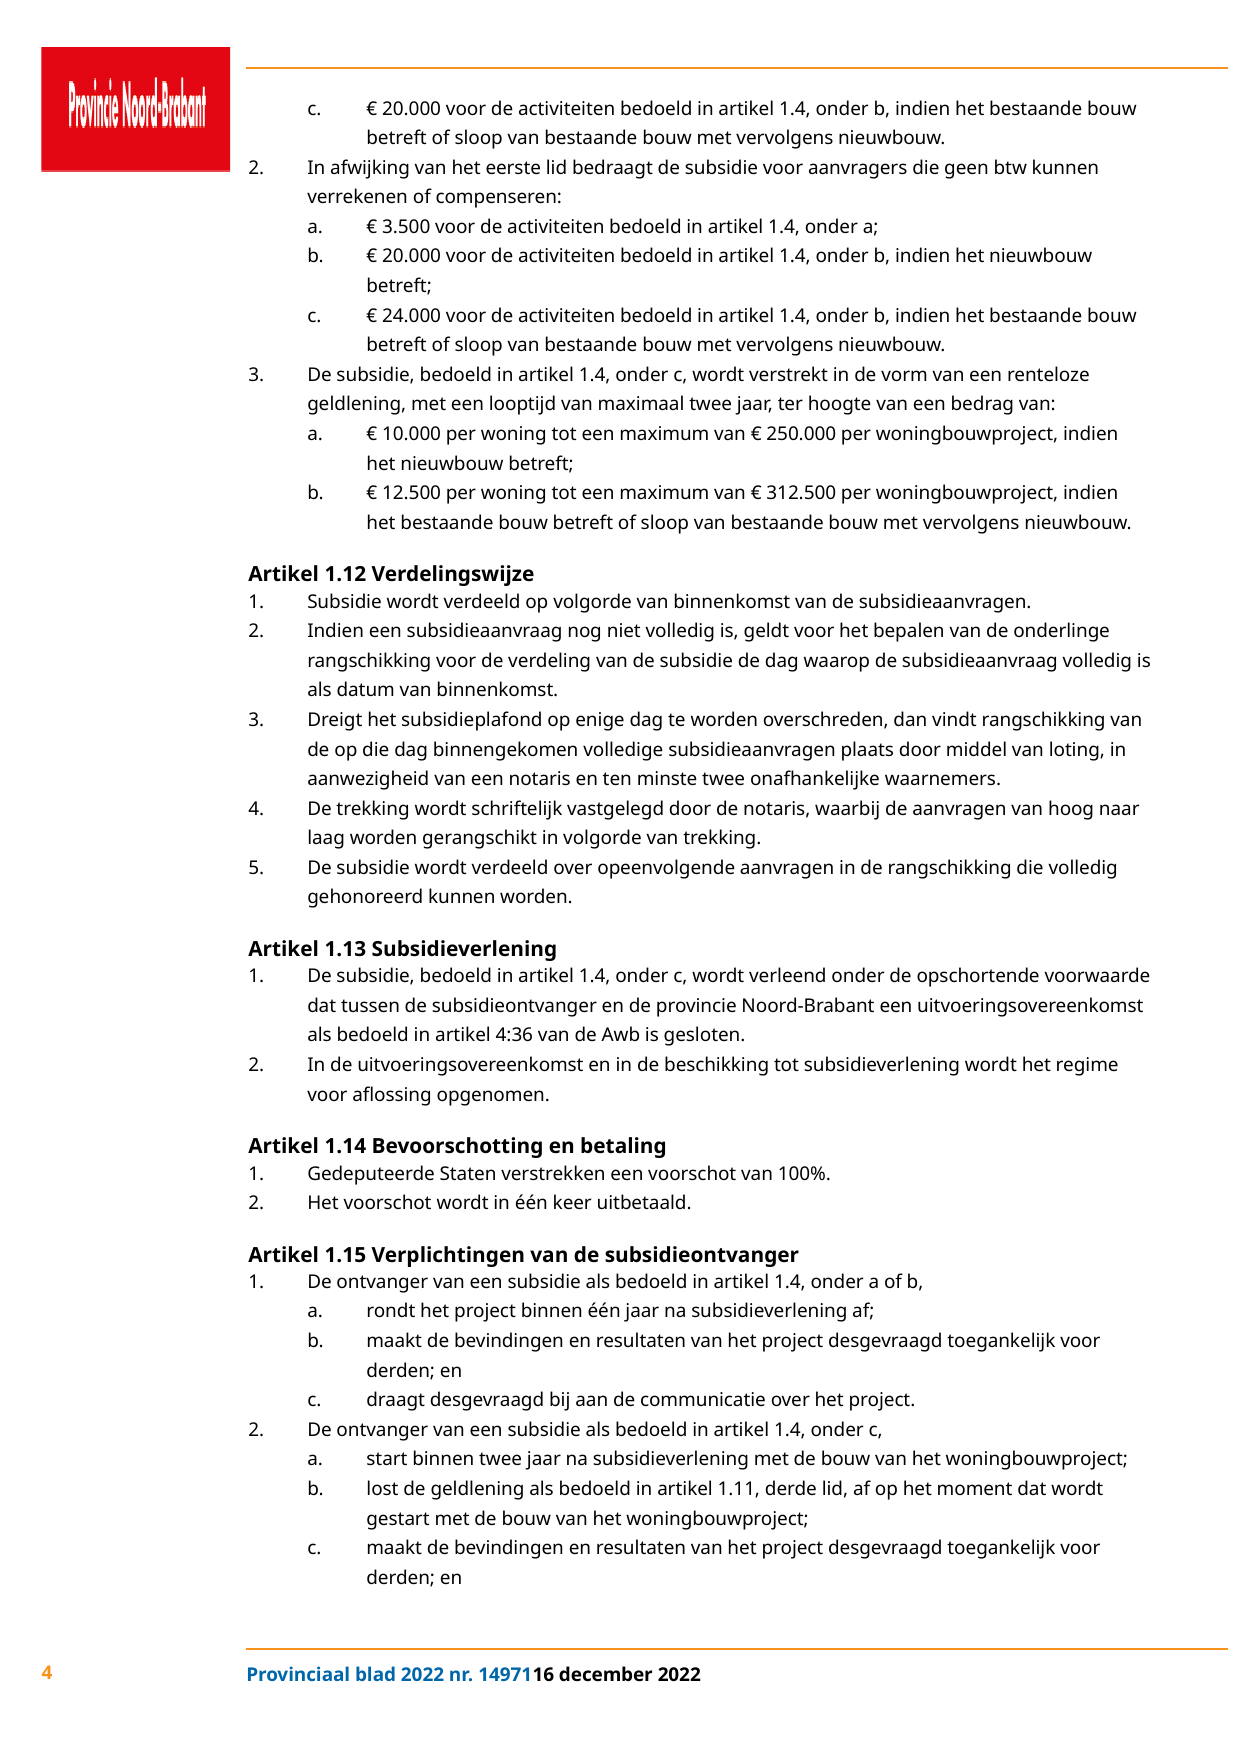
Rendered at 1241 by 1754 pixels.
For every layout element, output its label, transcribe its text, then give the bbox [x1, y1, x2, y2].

text Artikel 1.13 Subsidieverlening [248, 934, 1152, 962]
list maakt de bevindingen en resultaten van het project desgevraagd toegankelijk voor derden; en [307, 1327, 1152, 1383]
list De subsidie, bedoeld in artikel 1.4, onder c, wordt verstrekt in de vorm van een renteloze geldlening, met een looptijd van maximaal twee jaar, ter hoogte van een bedrag van: [248, 361, 1152, 416]
list De ontvanger van een subsidie als bedoeld in artikel 1.4, onder c, [248, 1416, 1152, 1442]
text Artikel 1.12 Verdelingswijze [248, 559, 1152, 588]
list De subsidie wordt verdeeld over opeenvolgende aanvragen in de rangschikking die volledig gehonoreerd kunnen worden. [248, 854, 1152, 909]
list Dreigt het subsidieplafond op enige dag te worden overschreden, dan vindt rangschikking van de op die dag binnengekomen volledige subsidieaanvragen plaats door middel van loting, in aanwezigheid van een notaris en ten minste twee onafhankelijke waarnemers. [248, 706, 1152, 791]
list Subsidie wordt verdeeld op volgorde van binnenkomst van de subsidieaanvragen. [248, 588, 1152, 613]
list rondt het project binnen één jaar na subsidieverlening af; [307, 1298, 1152, 1323]
list Gedeputeerde Staten verstrekken een voorschot van 100%. [248, 1160, 1152, 1185]
list maakt de bevindingen en resultaten van het project desgevraagd toegankelijk voor derden; en [307, 1534, 1152, 1590]
list € 24.000 voor de activiteiten bedoeld in artikel 1.4, onder b, indien het bestaande bouw betreft of sloop van bestaande bouw met vervolgens nieuwbouw. [307, 302, 1152, 357]
list € 20.000 voor de activiteiten bedoeld in artikel 1.4, onder b, indien het bestaande bouw betreft of sloop van bestaande bouw met vervolgens nieuwbouw. [307, 95, 1152, 150]
list Het voorschot wordt in één keer uitbetaald. [248, 1189, 1152, 1215]
text Artikel 1.14 Bevoorschotting en betaling [248, 1131, 1152, 1160]
list € 12.500 per woning tot een maximum van € 312.500 per woningbouwproject, indien het bestaande bouw betreft of sloop van bestaande bouw met vervolgens nieuwbouw. [307, 479, 1152, 535]
list draagt desgevraagd bij aan de communicatie over het project. [307, 1386, 1152, 1412]
text Artikel 1.15 Verplichtingen van de subsidieontvanger [248, 1240, 1152, 1268]
list € 3.500 voor de activiteiten bedoeld in artikel 1.4, onder a; [307, 213, 1152, 239]
list In de uitvoeringsovereenkomst en in de beschikking tot subsidieverlening wordt het regime voor aflossing opgenomen. [248, 1051, 1152, 1107]
list € 20.000 voor de activiteiten bedoeld in artikel 1.4, onder b, indien het nieuwbouw betreft; [307, 243, 1152, 298]
list De trekking wordt schriftelijk vastgelegd door de notaris, waarbij de aanvragen van hoog naar laag worden gerangschikt in volgorde van trekking. [248, 795, 1152, 850]
picture [41, 47, 231, 172]
list lost de geldlening als bedoeld in artikel 1.11, derde lid, af op het moment dat wordt gestart met de bouw van het woningbouwproject; [307, 1475, 1152, 1531]
list start binnen twee jaar na subsidieverlening met de bouw van het woningbouwproject; [307, 1446, 1152, 1471]
list De ontvanger van een subsidie als bedoeld in artikel 1.4, onder a of b, [248, 1268, 1152, 1294]
list Indien een subsidieaanvraag nog niet volledig is, geldt voor het bepalen van de onderlinge rangschikking voor de verdeling van de subsidie de dag waarop de subsidieaanvraag volledig is als datum van binnenkomst. [248, 617, 1152, 702]
list In afwijking van het eerste lid bedraagt de subsidie voor aanvragers die geen btw kunnen verrekenen of compenseren: [248, 154, 1152, 209]
list De subsidie, bedoeld in artikel 1.4, onder c, wordt verleend onder de opschortende voorwaarde dat tussen de subsidieontvanger en de provincie Noord-Brabant een uitvoeringsovereenkomst als bedoeld in artikel 4:36 van de Awb is gesloten. [248, 962, 1152, 1047]
list € 10.000 per woning tot een maximum van € 250.000 per woningbouwproject, indien het nieuwbouw betreft; [307, 420, 1152, 476]
